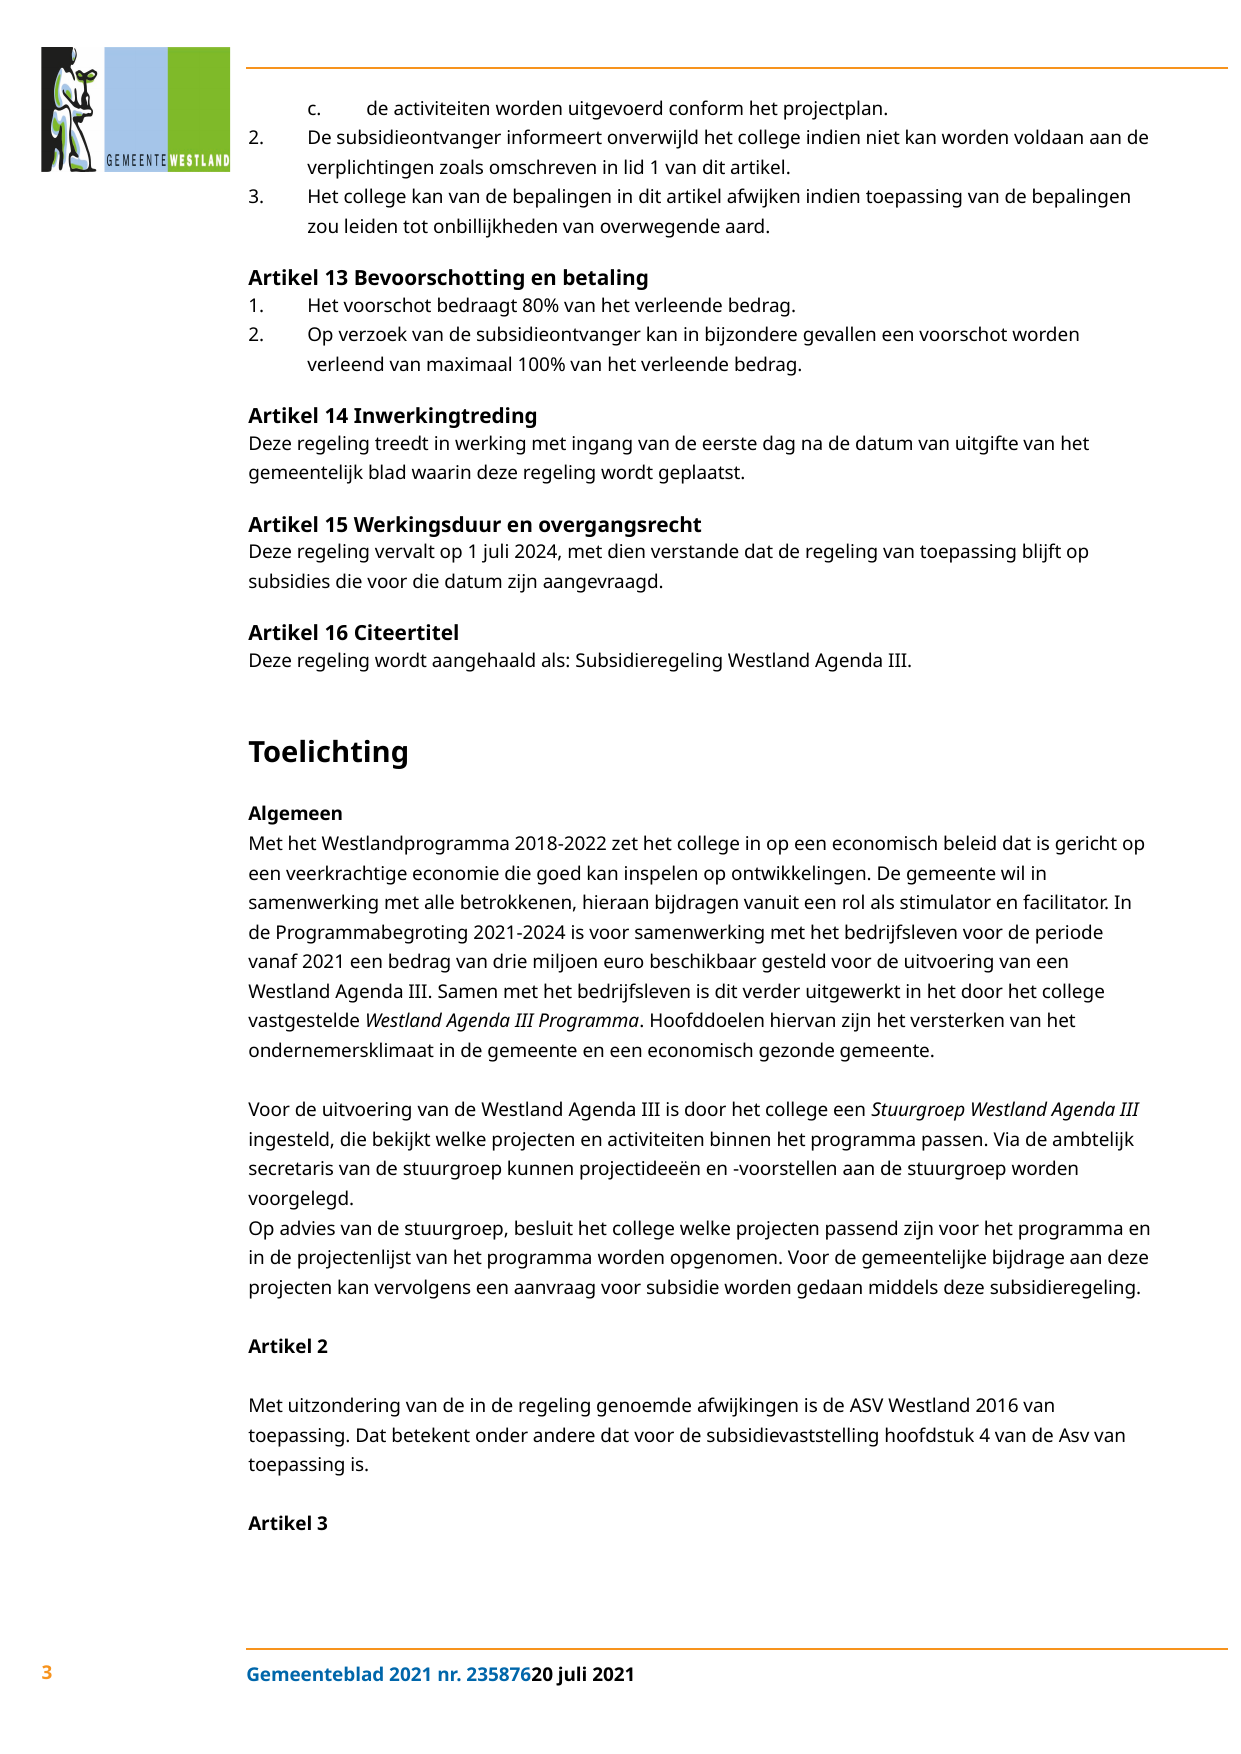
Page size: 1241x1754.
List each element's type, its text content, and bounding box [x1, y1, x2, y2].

list Op verzoek van de subsidieontvanger kan in bijzondere gevallen een voorschot worden verleend van maximaal 100% van het verleende bedrag. [248, 322, 1152, 377]
text Deze regeling vervalt op 1 juli 2024, met dien verstande dat de regeling van toepassing blijft op subsidies die voor die datum zijn aangevraagd. [248, 538, 1152, 594]
text Artikel 3 [248, 1511, 1152, 1536]
text Op advies van de stuurgroep, besluit het college welke projecten passend zijn voor het programma en in de projectenlijst van het programma worden opgenomen. Voor de gemeentelijke bijdrage aan deze projecten kan vervolgens een aanvraag voor subsidie worden gedaan middels deze subsidieregeling. [248, 1215, 1152, 1300]
text Artikel 14 Inwerkingtreding [248, 402, 1152, 430]
picture [41, 47, 231, 172]
list De subsidieontvanger informeert onverwijld het college indien niet kan worden voldaan aan de verplichtingen zoals omschreven in lid 1 van dit artikel. [248, 124, 1152, 180]
text Artikel 13 Bevoorschotting en betaling [248, 263, 1152, 292]
text Artikel 16 Citeertitel [248, 618, 1152, 647]
text Met uitzondering van de in de regeling genoemde afwijkingen is de ASV Westland 2016 van toepassing. Dat betekent onder andere dat voor de subsidievaststelling hoofdstuk 4 van de Asv van toepassing is. [248, 1392, 1152, 1477]
text Voor de uitvoering van de Westland Agenda III is door het college een Stuurgroep Westland Agenda III ingesteld, die bekijkt welke projecten en activiteiten binnen het programma passen. Via de ambtelijk secretaris van de stuurgroep kunnen projectideeën en -voorstellen aan de stuurgroep worden voorgelegd. [248, 1096, 1152, 1211]
text Deze regeling treedt in werking met ingang van de eerste dag na de datum van uitgifte van het gemeentelijk blad waarin deze regeling wordt geplaatst. [248, 430, 1152, 485]
text Artikel 15 Werkingsduur en overgangsrecht [248, 510, 1152, 538]
list Het college kan van de bepalingen in dit artikel afwijken indien toepassing van de bepalingen zou leiden tot onbillijkheden van overwegende aard. [248, 183, 1152, 239]
list Het voorschot bedraagt 80% van het verleende bedrag. [248, 292, 1152, 318]
text Toelichting [248, 732, 1152, 771]
text Deze regeling wordt aangehaald als: Subsidieregeling Westland Agenda III. [248, 647, 1152, 673]
list de activiteiten worden uitgevoerd conform het projectplan. [307, 95, 1152, 121]
text Met het Westlandprogramma 2018-2022 zet het college in op een economisch beleid dat is gericht op een veerkrachtige economie die goed kan inspelen op ontwikkelingen. De gemeente wil in samenwerking met alle betrokkenen, hieraan bijdragen vanuit een rol als stimulator en facilitator. In de Programmabegroting 2021-2024 is voor samenwerking met het bedrijfsleven voor de periode vanaf 2021 een bedrag van drie miljoen euro beschikbaar gesteld voor de uitvoering van een Westland Agenda III. Samen met het bedrijfsleven is dit verder uitgewerkt in het door het college vastgestelde Westland Agenda III Programma. Hoofddoelen hiervan zijn het versterken van het ondernemersklimaat in de gemeente en een economisch gezonde gemeente. [248, 830, 1152, 1063]
text Artikel 2 [248, 1333, 1152, 1359]
text Algemeen [248, 801, 1152, 826]
